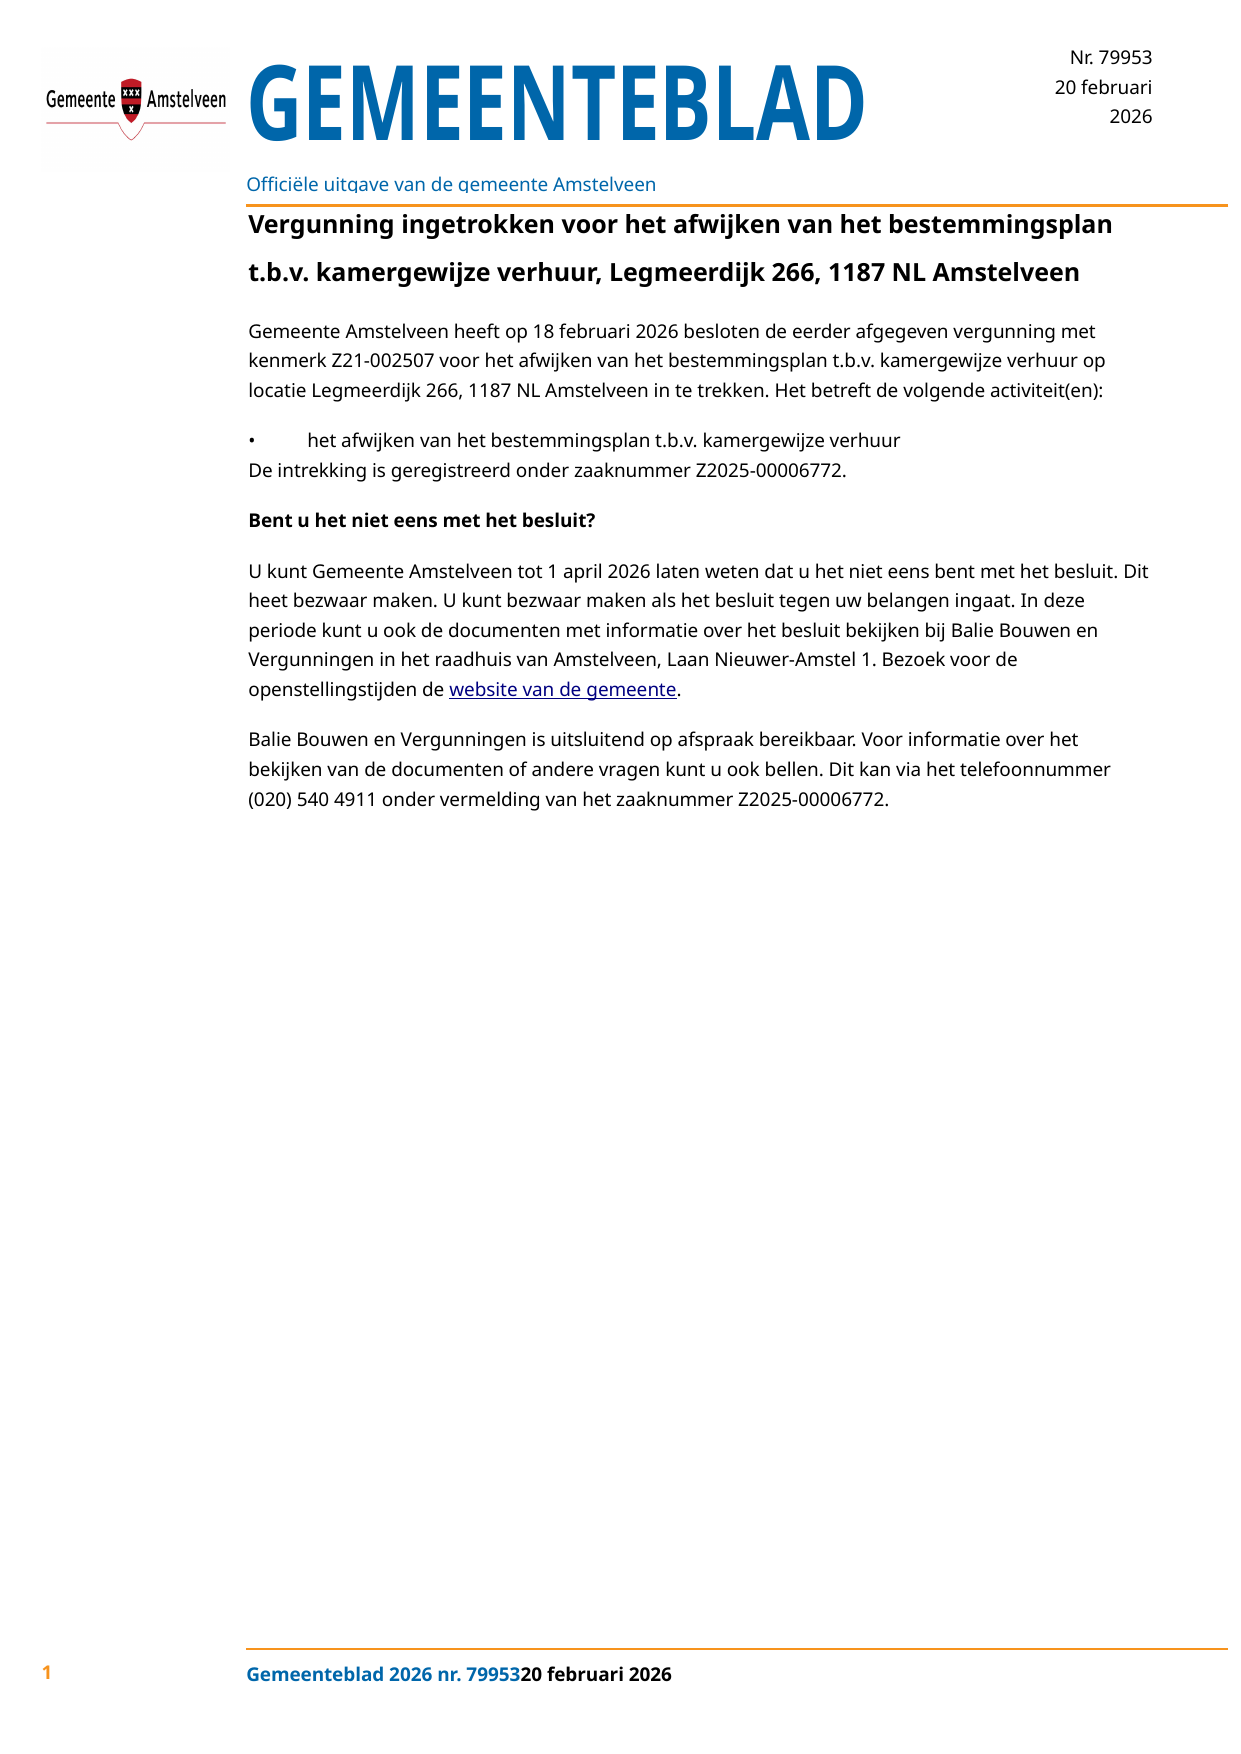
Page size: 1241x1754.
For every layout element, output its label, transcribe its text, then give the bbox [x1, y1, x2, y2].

picture [41, 47, 231, 172]
text Balie Bouwen en Vergunningen is uitsluitend op afspraak bereikbaar. Voor informatie over het bekijken van de documenten of andere vragen kunt u ook bellen. Dit kan via het telefoonnummer (020) 540 4911 onder vermelding van het zaaknummer Z2025-00006772. [248, 727, 1152, 812]
text U kunt Gemeente Amstelveen tot 1 april 2026 laten weten dat u het niet eens bent met het besluit. Dit heet bezwaar maken. U kunt bezwaar maken als het besluit tegen uw belangen ingaat. In deze periode kunt u ook de documenten met informatie over het besluit bekijken bij Balie Bouwen en Vergunningen in het raadhuis van Amstelveen, Laan Nieuwer-Amstel 1. Bezoek voor de openstellingstijden de website van de gemeente. [248, 558, 1152, 702]
text Vergunning ingetrokken voor het afwijken van het bestemmingsplan t.b.v. kamergewijze verhuur, Legmeerdijk 266, 1187 NL Amstelveen [248, 207, 1152, 288]
list het afwijken van het bestemmingsplan t.b.v. kamergewijze verhuur [248, 427, 1152, 453]
text Bent u het niet eens met het besluit? [248, 507, 1152, 533]
text Gemeente Amstelveen heeft op 18 februari 2026 besloten de eerder afgegeven vergunning met kenmerk Z21-002507 voor het afwijken van het bestemmingsplan t.b.v. kamergewijze verhuur op locatie Legmeerdijk 266, 1187 NL Amstelveen in te trekken. Het betreft de volgende activiteit(en): [248, 318, 1152, 403]
text De intrekking is geregistreerd onder zaaknummer Z2025-00006772. [248, 457, 1152, 483]
